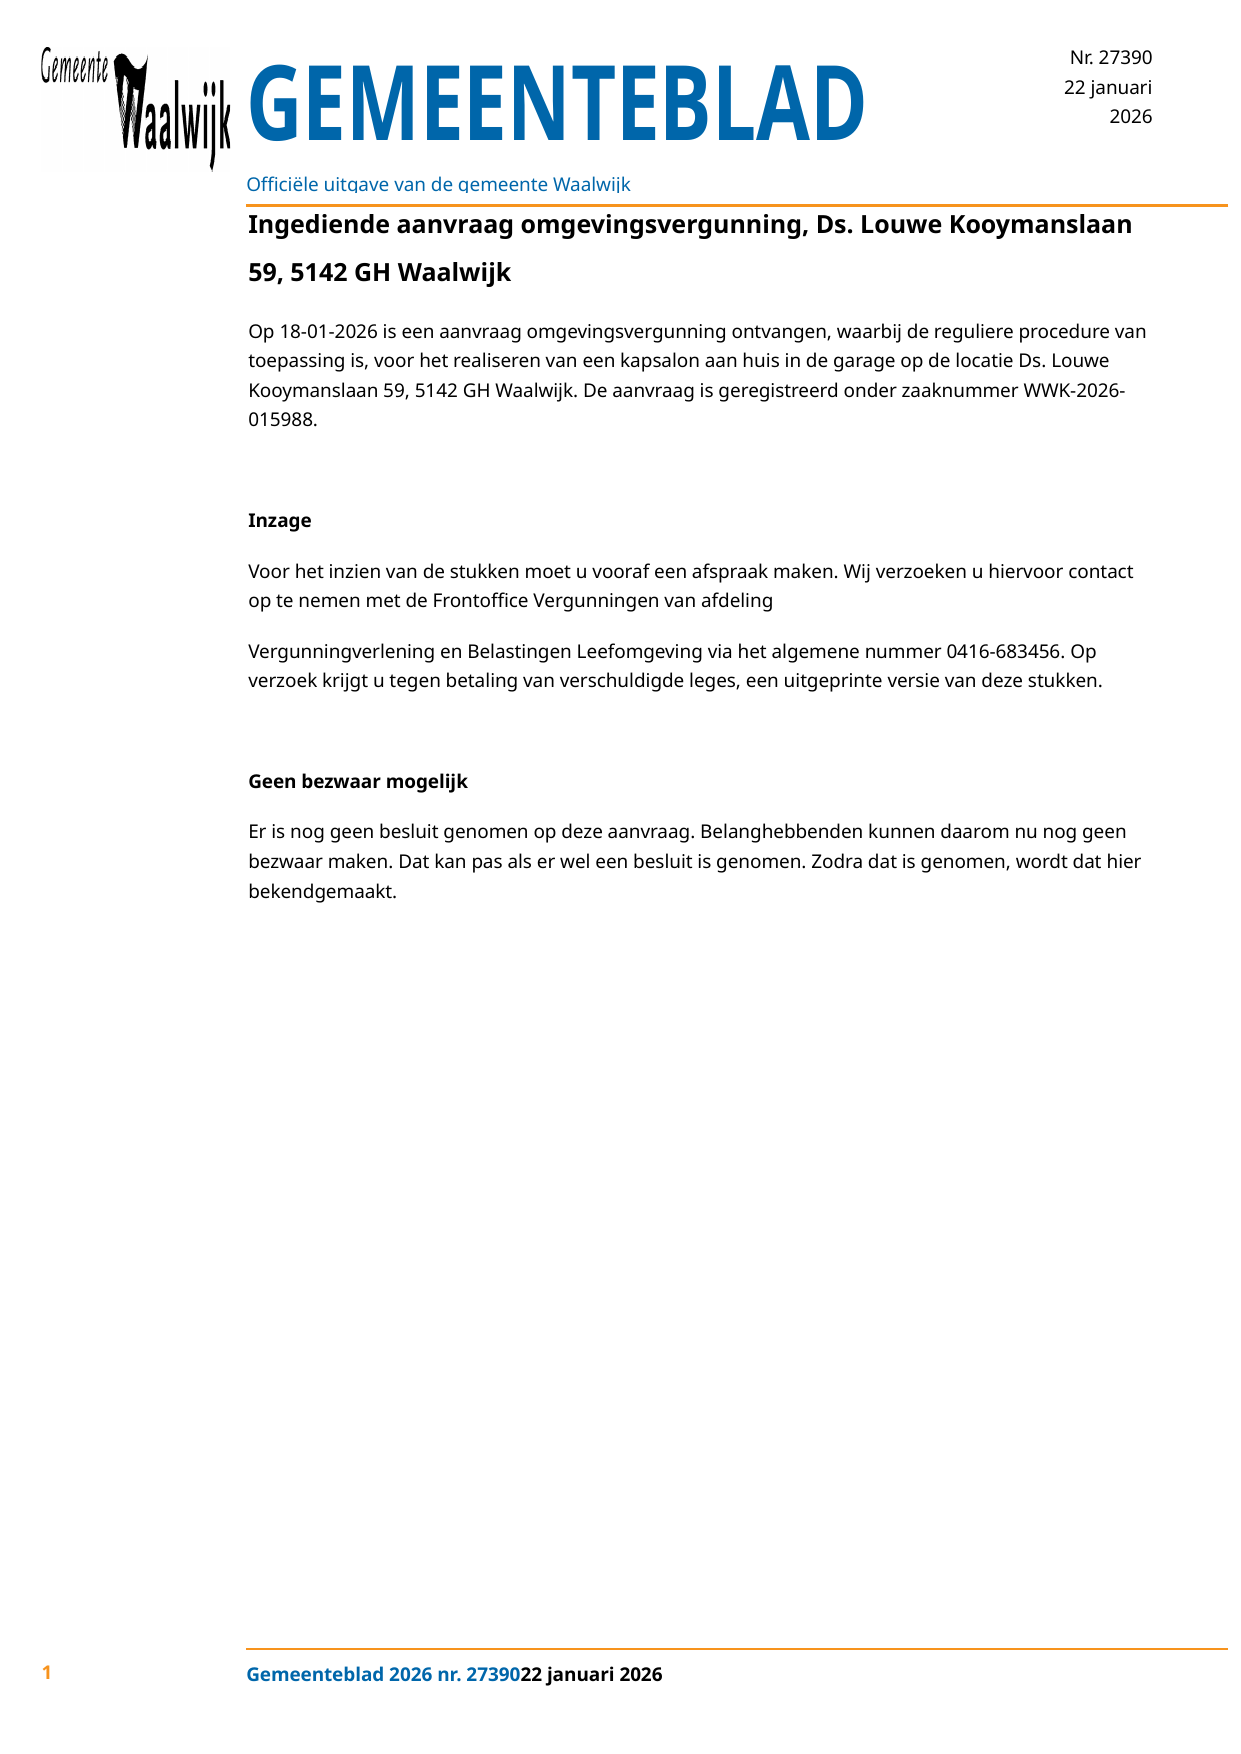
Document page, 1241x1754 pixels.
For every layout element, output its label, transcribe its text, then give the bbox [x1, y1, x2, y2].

text Ingediende aanvraag omgevingsvergunning, Ds. Louwe Kooymanslaan 59, 5142 GH Waalwijk [248, 207, 1152, 288]
text Voor het inzien van de stukken moet u vooraf een afspraak maken. Wij verzoeken u hiervoor contact op te nemen met de Frontoffice Vergunningen van afdeling [248, 558, 1152, 613]
picture [41, 47, 231, 172]
text Er is nog geen besluit genomen op deze aanvraag. Belanghebbenden kunnen daarom nu nog geen bezwaar maken. Dat kan pas als er wel een besluit is genomen. Zodra dat is genomen, wordt dat hier bekendgemaakt. [248, 819, 1152, 904]
text Inzage [248, 507, 1152, 533]
text Op 18-01-2026 is een aanvraag omgevingsvergunning ontvangen, waarbij de reguliere procedure van toepassing is, voor het realiseren van een kapsalon aan huis in de garage op de locatie Ds. Louwe Kooymanslaan 59, 5142 GH Waalwijk. De aanvraag is geregistreerd onder zaaknummer WWK-2026-015988. [248, 318, 1152, 432]
text Vergunningverlening en Belastingen Leefomgeving via het algemene nummer 0416-683456. Op verzoek krijgt u tegen betaling van verschuldigde leges, een uitgeprinte versie van deze stukken. [248, 638, 1152, 693]
text Geen bezwaar mogelijk [248, 768, 1152, 794]
